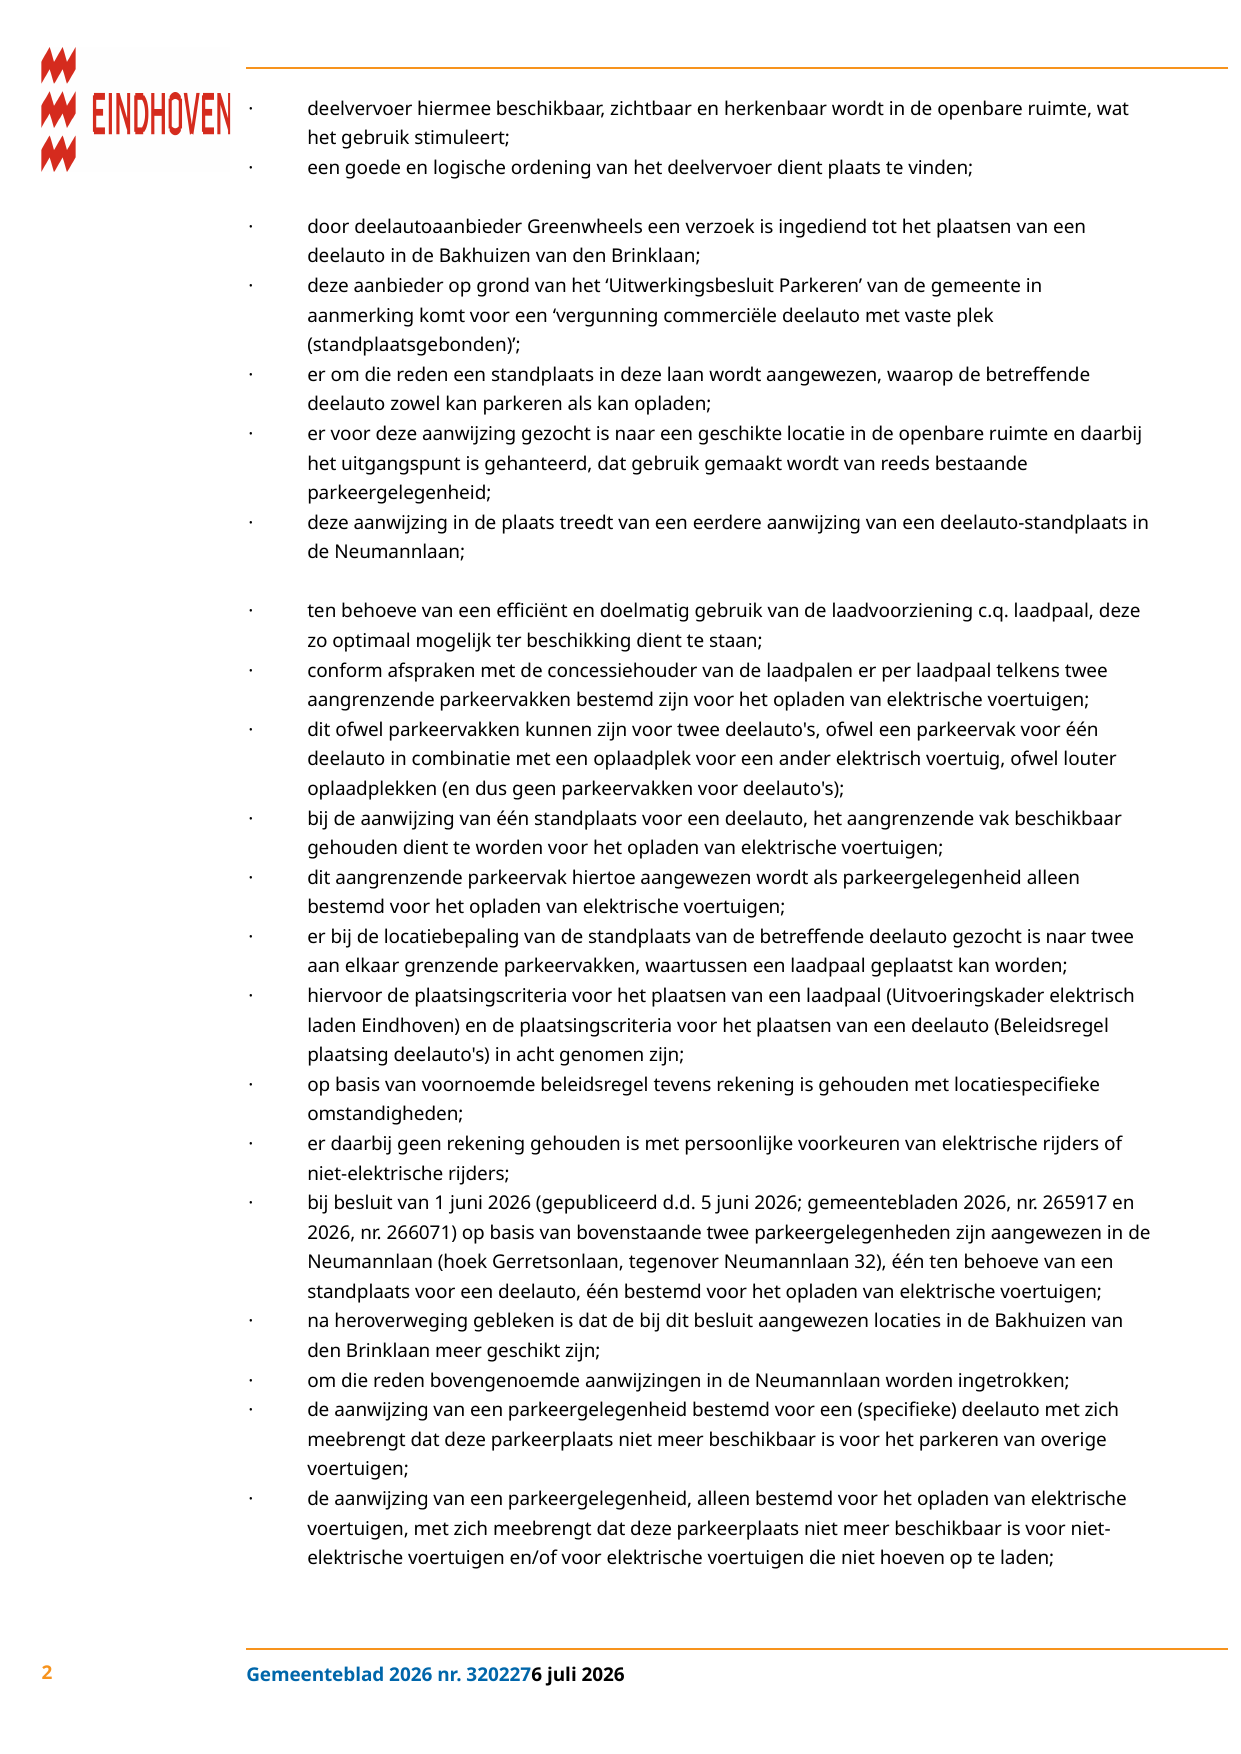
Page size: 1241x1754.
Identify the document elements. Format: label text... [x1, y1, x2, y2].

list er daarbij geen rekening gehouden is met persoonlijke voorkeuren van elektrische rijders of niet-elektrische rijders; [248, 1130, 1152, 1186]
list na heroverweging gebleken is dat de bij dit besluit aangewezen locaties in de Bakhuizen van den Brinklaan meer geschikt zijn; [248, 1308, 1152, 1363]
list de aanwijzing van een parkeergelegenheid, alleen bestemd voor het opladen van elektrische voertuigen, met zich meebrengt dat deze parkeerplaats niet meer beschikbaar is voor niet-elektrische voertuigen en/of voor elektrische voertuigen die niet hoeven op te laden; [248, 1485, 1152, 1570]
list bij besluit van 1 juni 2026 (gepubliceerd d.d. 5 juni 2026; gemeentebladen 2026, nr. 265917 en 2026, nr. 266071) op basis van bovenstaande twee parkeergelegenheden zijn aangewezen in de Neumannlaan (hoek Gerretsonlaan, tegenover Neumannlaan 32), één ten behoeve van een standplaats voor een deelauto, één bestemd voor het opladen van elektrische voertuigen; [248, 1189, 1152, 1304]
list dit ofwel parkeervakken kunnen zijn voor twee deelauto's, ofwel een parkeervak voor één deelauto in combinatie met een oplaadplek voor een ander elektrisch voertuig, ofwel louter oplaadplekken (en dus geen parkeervakken voor deelauto's); [248, 716, 1152, 801]
list ten behoeve van een efficiënt en doelmatig gebruik van de laadvoorziening c.q. laadpaal, deze zo optimaal mogelijk ter beschikking dient te staan; [248, 598, 1152, 653]
picture [41, 47, 231, 172]
list er bij de locatiebepaling van de standplaats van de betreffende deelauto gezocht is naar twee aan elkaar grenzende parkeervakken, waartussen een laadpaal geplaatst kan worden; [248, 923, 1152, 978]
list door deelautoaanbieder Greenwheels een verzoek is ingediend tot het plaatsen van een deelauto in de Bakhuizen van den Brinklaan; [248, 213, 1152, 268]
list hiervoor de plaatsingscriteria voor het plaatsen van een laadpaal (Uitvoeringskader elektrisch laden Eindhoven) en de plaatsingscriteria voor het plaatsen van een deelauto (Beleidsregel plaatsing deelauto's) in acht genomen zijn; [248, 982, 1152, 1067]
list een goede en logische ordening van het deelvervoer dient plaats te vinden; [248, 154, 1152, 180]
list om die reden bovengenoemde aanwijzingen in de Neumannlaan worden ingetrokken; [248, 1367, 1152, 1393]
list op basis van voornoemde beleidsregel tevens rekening is gehouden met locatiespecifieke omstandigheden; [248, 1071, 1152, 1126]
list deelvervoer hiermee beschikbaar, zichtbaar en herkenbaar wordt in de openbare ruimte, wat het gebruik stimuleert; [248, 95, 1152, 150]
list deze aanwijzing in de plaats treedt van een eerdere aanwijzing van een deelauto-standplaats in de Neumannlaan; [248, 509, 1152, 564]
list de aanwijzing van een parkeergelegenheid bestemd voor een (specifieke) deelauto met zich meebrengt dat deze parkeerplaats niet meer beschikbaar is voor het parkeren van overige voertuigen; [248, 1396, 1152, 1481]
list conform afspraken met de concessiehouder van de laadpalen er per laadpaal telkens twee aangrenzende parkeervakken bestemd zijn voor het opladen van elektrische voertuigen; [248, 657, 1152, 712]
list er voor deze aanwijzing gezocht is naar een geschikte locatie in de openbare ruimte en daarbij het uitgangspunt is gehanteerd, dat gebruik gemaakt wordt van reeds bestaande parkeergelegenheid; [248, 420, 1152, 505]
list dit aangrenzende parkeervak hiertoe aangewezen wordt als parkeergelegenheid alleen bestemd voor het opladen van elektrische voertuigen; [248, 864, 1152, 919]
list er om die reden een standplaats in deze laan wordt aangewezen, waarop de betreffende deelauto zowel kan parkeren als kan opladen; [248, 361, 1152, 416]
list bij de aanwijzing van één standplaats voor een deelauto, het aangrenzende vak beschikbaar gehouden dient te worden voor het opladen van elektrische voertuigen; [248, 805, 1152, 860]
list deze aanbieder op grond van het ‘Uitwerkingsbesluit Parkeren’ van de gemeente in aanmerking komt voor een ‘vergunning commerciële deelauto met vaste plek (standplaatsgebonden)’; [248, 272, 1152, 357]
